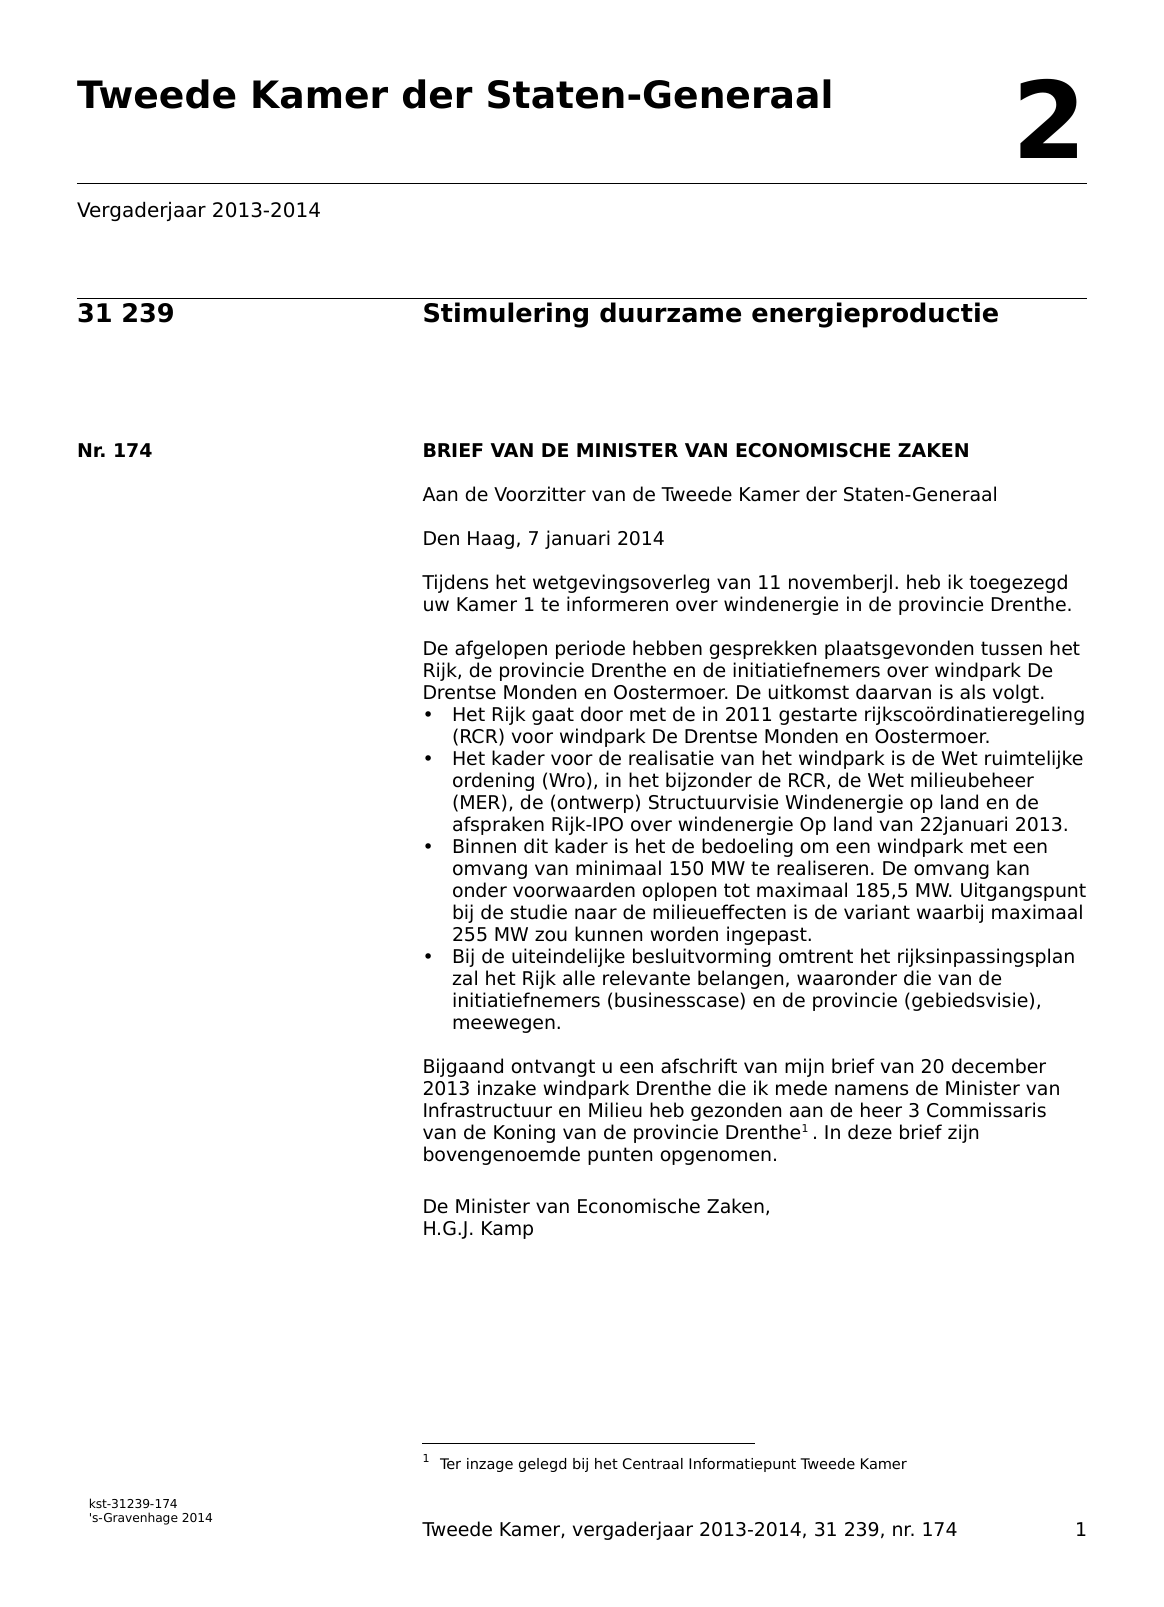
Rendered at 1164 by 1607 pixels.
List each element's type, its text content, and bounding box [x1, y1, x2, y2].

text kst-31239-174 [88, 1497, 323, 1511]
text Aan de Voorzitter van de Tweede Kamer der Staten-Generaal [422, 484, 1087, 506]
table_header 2 [886, 59, 1087, 183]
text Ter inzage gelegd bij het Centraal Informatiepunt Tweede Kamer [422, 1452, 1087, 1474]
text Bijgaand ontvangt u een afschrift van mijn brief van 20 december 2013 inzake windpark Drenthe die ik mede namens de Minister van Infrastructuur en Milieu heb gezonden aan de heer 3 Commissaris van de Koning van de provincie Drenthe. In deze brief zijn bovengenoemde punten opgenomen. [422, 1056, 1087, 1166]
text De Minister van Economische Zaken, H.G.J. Kamp [422, 1196, 1087, 1240]
text Tijdens het wetgevingsoverleg van 11 novemberjl. heb ik toegezegd uw Kamer 1 te informeren over windenergie in de provincie Drenthe. [422, 572, 1087, 616]
text • Bij de uiteindelijke besluitvorming omtrent het rijksinpassingsplan zal het Rijk alle relevante belangen, waaronder die van de initiatiefnemers (businesscase) en de provincie (gebiedsvisie), meewegen. [422, 946, 1087, 1034]
text Den Haag, 7 januari 2014 [422, 528, 1087, 550]
subtitle Nr. 174 BRIEF VAN DE MINISTER VAN ECONOMISCHE ZAKEN [77, 440, 1087, 462]
table_cell Vergaderjaar 2013-2014 [77, 184, 1087, 298]
table_header Tweede Kamer der Staten-Generaal [77, 59, 886, 183]
text • Het kader voor de realisatie van het windpark is de Wet ruimtelijke ordening (Wro), in het bijzonder de RCR, de Wet milieubeheer (MER), de (ontwerp) Structuurvisie Windenergie op land en de afspraken Rijk-IPO over windenergie Op land van 22januari 2013. [422, 748, 1087, 836]
text 's-Gravenhage 2014 [88, 1511, 323, 1525]
text • Het Rijk gaat door met de in 2011 gestarte rijkscoördinatieregeling (RCR) voor windpark De Drentse Monden en Oostermoer. [422, 704, 1087, 748]
subtitle 31 239 Stimulering duurzame energieproductie [77, 299, 1087, 329]
text De afgelopen periode hebben gesprekken plaatsgevonden tussen het Rijk, de provincie Drenthe en de initiatiefnemers over windpark De Drentse Monden en Oostermoer. De uitkomst daarvan is als volgt. [422, 638, 1087, 704]
text • Binnen dit kader is het de bedoeling om een windpark met een omvang van minimaal 150 MW te realiseren. De omvang kan onder voorwaarden oplopen tot maximaal 185,5 MW. Uitgangspunt bij de studie naar de milieueffecten is de variant waarbij maximaal 255 MW zou kunnen worden ingepast. [422, 836, 1087, 946]
